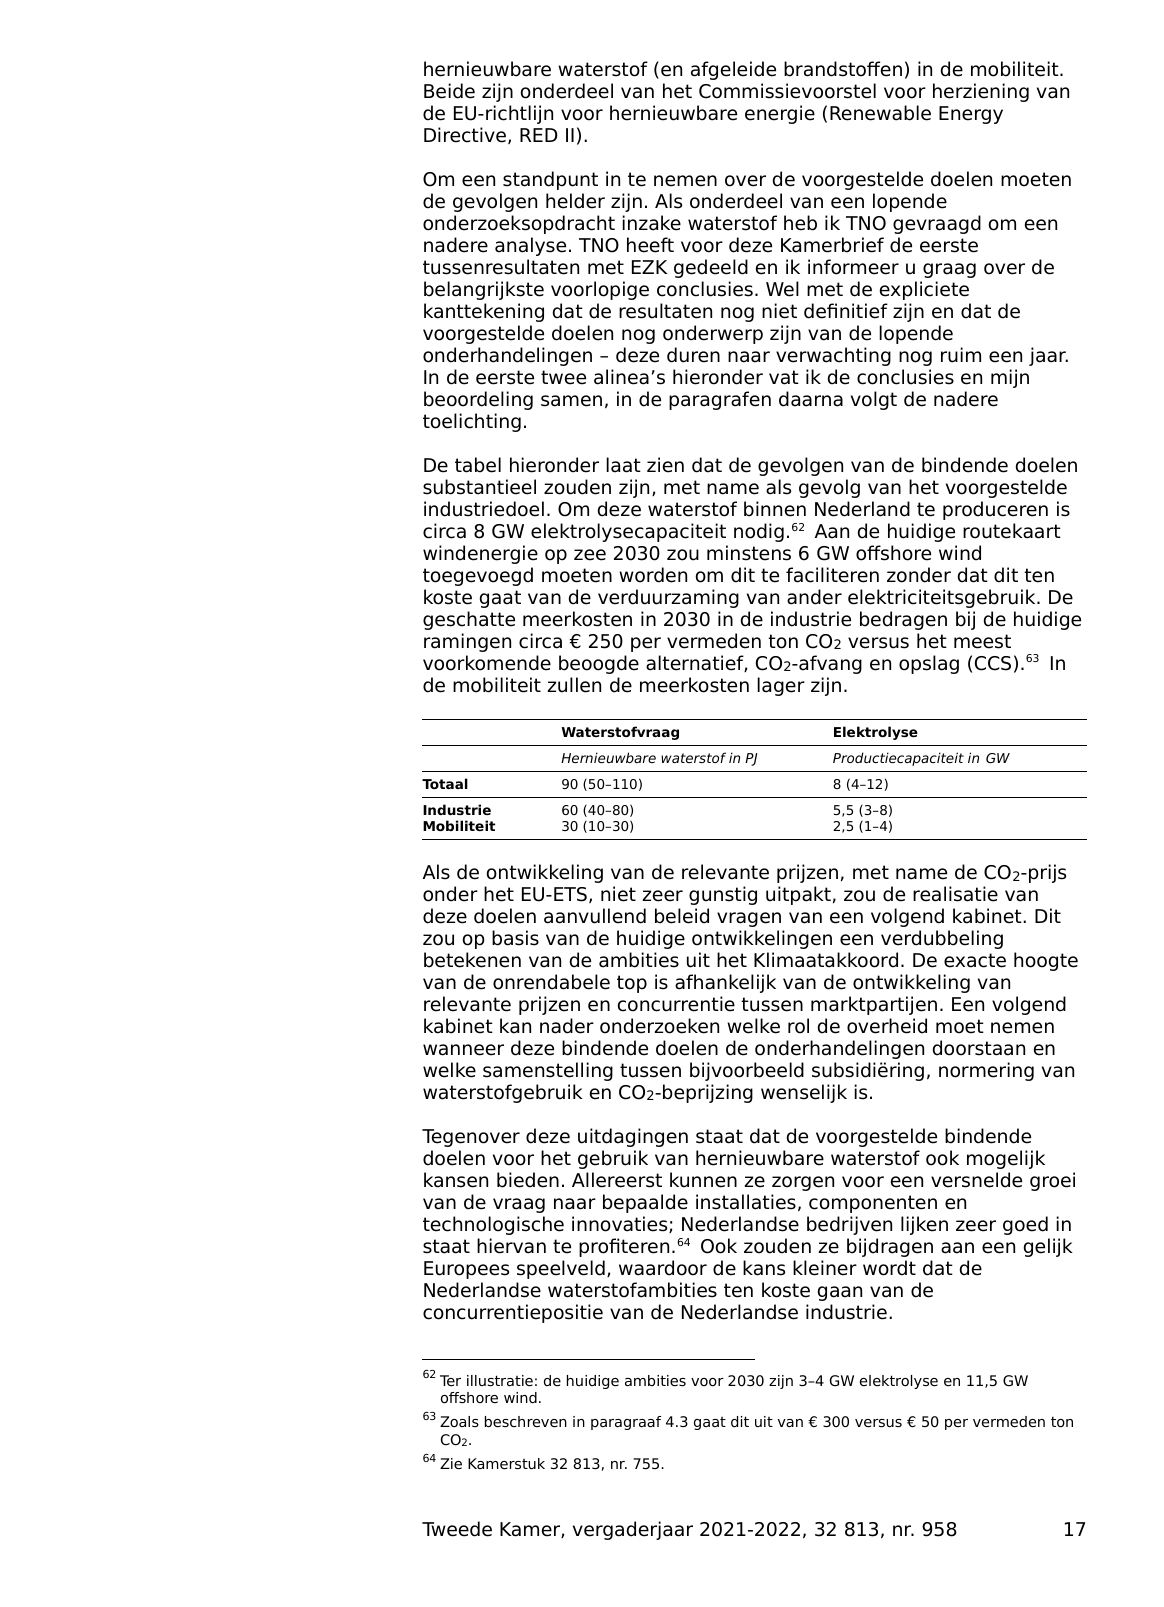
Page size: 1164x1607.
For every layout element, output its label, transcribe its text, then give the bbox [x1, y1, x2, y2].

table_cell Totaal [422, 772, 555, 797]
text De tabel hieronder laat zien dat de gevolgen van de bindende doelen substantieel zouden zijn, met name als gevolg van het voorgestelde industriedoel. Om deze waterstof binnen Nederland te produceren is circa 8 GW elektrolysecapaciteit nodig. Aan de huidige routekaart windenergie op zee 2030 zou minstens 6 GW offshore wind toegevoegd moeten worden om dit te faciliteren zonder dat dit ten koste gaat van de verduurzaming van ander elektriciteitsgebruik. De geschatte meerkosten in 2030 in de industrie bedragen bij de huidige ramingen circa € 250 per vermeden ton CO2 versus het meest voorkomende beoogde alternatief, CO2-afvang en opslag (CCS). In de mobiliteit zullen de meerkosten lager zijn. [422, 455, 1087, 697]
table_header [422, 720, 555, 745]
text Zoals beschreven in paragraaf 4.3 gaat dit uit van € 300 versus € 50 per vermeden ton CO2. [422, 1410, 1087, 1449]
table_cell 30 (10–30) [555, 819, 827, 839]
table_cell 8 (4–12) [827, 772, 1087, 797]
table_cell 60 (40–80) [555, 798, 827, 819]
text hernieuwbare waterstof (en afgeleide brandstoffen) in de mobiliteit. Beide zijn onderdeel van het Commissievoorstel voor herziening van de EU-richtlijn voor hernieuwbare energie (Renewable Energy Directive, RED II). [422, 59, 1087, 147]
text Zie Kamerstuk 32 813, nr. 755. [422, 1452, 1087, 1474]
text Ter illustratie: de huidige ambities voor 2030 zijn 3–4 GW elektrolyse en 11,5 GW offshore wind. [422, 1368, 1087, 1407]
table_header Elektrolyse [827, 720, 1087, 745]
text Tegenover deze uitdagingen staat dat de voorgestelde bindende doelen voor het gebruik van hernieuwbare waterstof ook mogelijk kansen bieden. Allereerst kunnen ze zorgen voor een versnelde groei van de vraag naar bepaalde installaties, componenten en technologische innovaties; Nederlandse bedrijven lijken zeer goed in staat hiervan te profiteren. Ook zouden ze bijdragen aan een gelijk Europees speelveld, waardoor de kans kleiner wordt dat de Nederlandse waterstofambities ten koste gaan van de concurrentiepositie van de Nederlandse industrie. [422, 1126, 1087, 1324]
table_cell 5,5 (3–8) [827, 798, 1087, 819]
table_cell Industrie [422, 798, 555, 819]
text Als de ontwikkeling van de relevante prijzen, met name de CO2-prijs onder het EU-ETS, niet zeer gunstig uitpakt, zou de realisatie van deze doelen aanvullend beleid vragen van een volgend kabinet. Dit zou op basis van de huidige ontwikkelingen een verdubbeling betekenen van de ambities uit het Klimaatakkoord. De exacte hoogte van de onrendabele top is afhankelijk van de ontwikkeling van relevante prijzen en concurrentie tussen marktpartijen. Een volgend kabinet kan nader onderzoeken welke rol de overheid moet nemen wanneer deze bindende doelen de onderhandelingen doorstaan en welke samenstelling tussen bijvoorbeeld subsidiëring, normering van waterstofgebruik en CO2-beprijzing wenselijk is. [422, 862, 1087, 1104]
table_cell 2,5 (1–4) [827, 819, 1087, 839]
table_cell Mobiliteit [422, 819, 555, 839]
table_header Waterstofvraag [555, 720, 827, 745]
table_cell [422, 746, 555, 771]
table_cell Hernieuwbare waterstof in PJ [555, 746, 827, 771]
text Om een standpunt in te nemen over de voorgestelde doelen moeten de gevolgen helder zijn. Als onderdeel van een lopende onderzoeksopdracht inzake waterstof heb ik TNO gevraagd om een nadere analyse. TNO heeft voor deze Kamerbrief de eerste tussenresultaten met EZK gedeeld en ik informeer u graag over de belangrijkste voorlopige conclusies. Wel met de expliciete kanttekening dat de resultaten nog niet definitief zijn en dat de voorgestelde doelen nog onderwerp zijn van de lopende onderhandelingen – deze duren naar verwachting nog ruim een jaar. In de eerste twee alinea’s hieronder vat ik de conclusies en mijn beoordeling samen, in de paragrafen daarna volgt de nadere toelichting. [422, 169, 1087, 433]
table_cell Productiecapaciteit in GW [827, 746, 1087, 771]
table_cell 90 (50–110) [555, 772, 827, 797]
